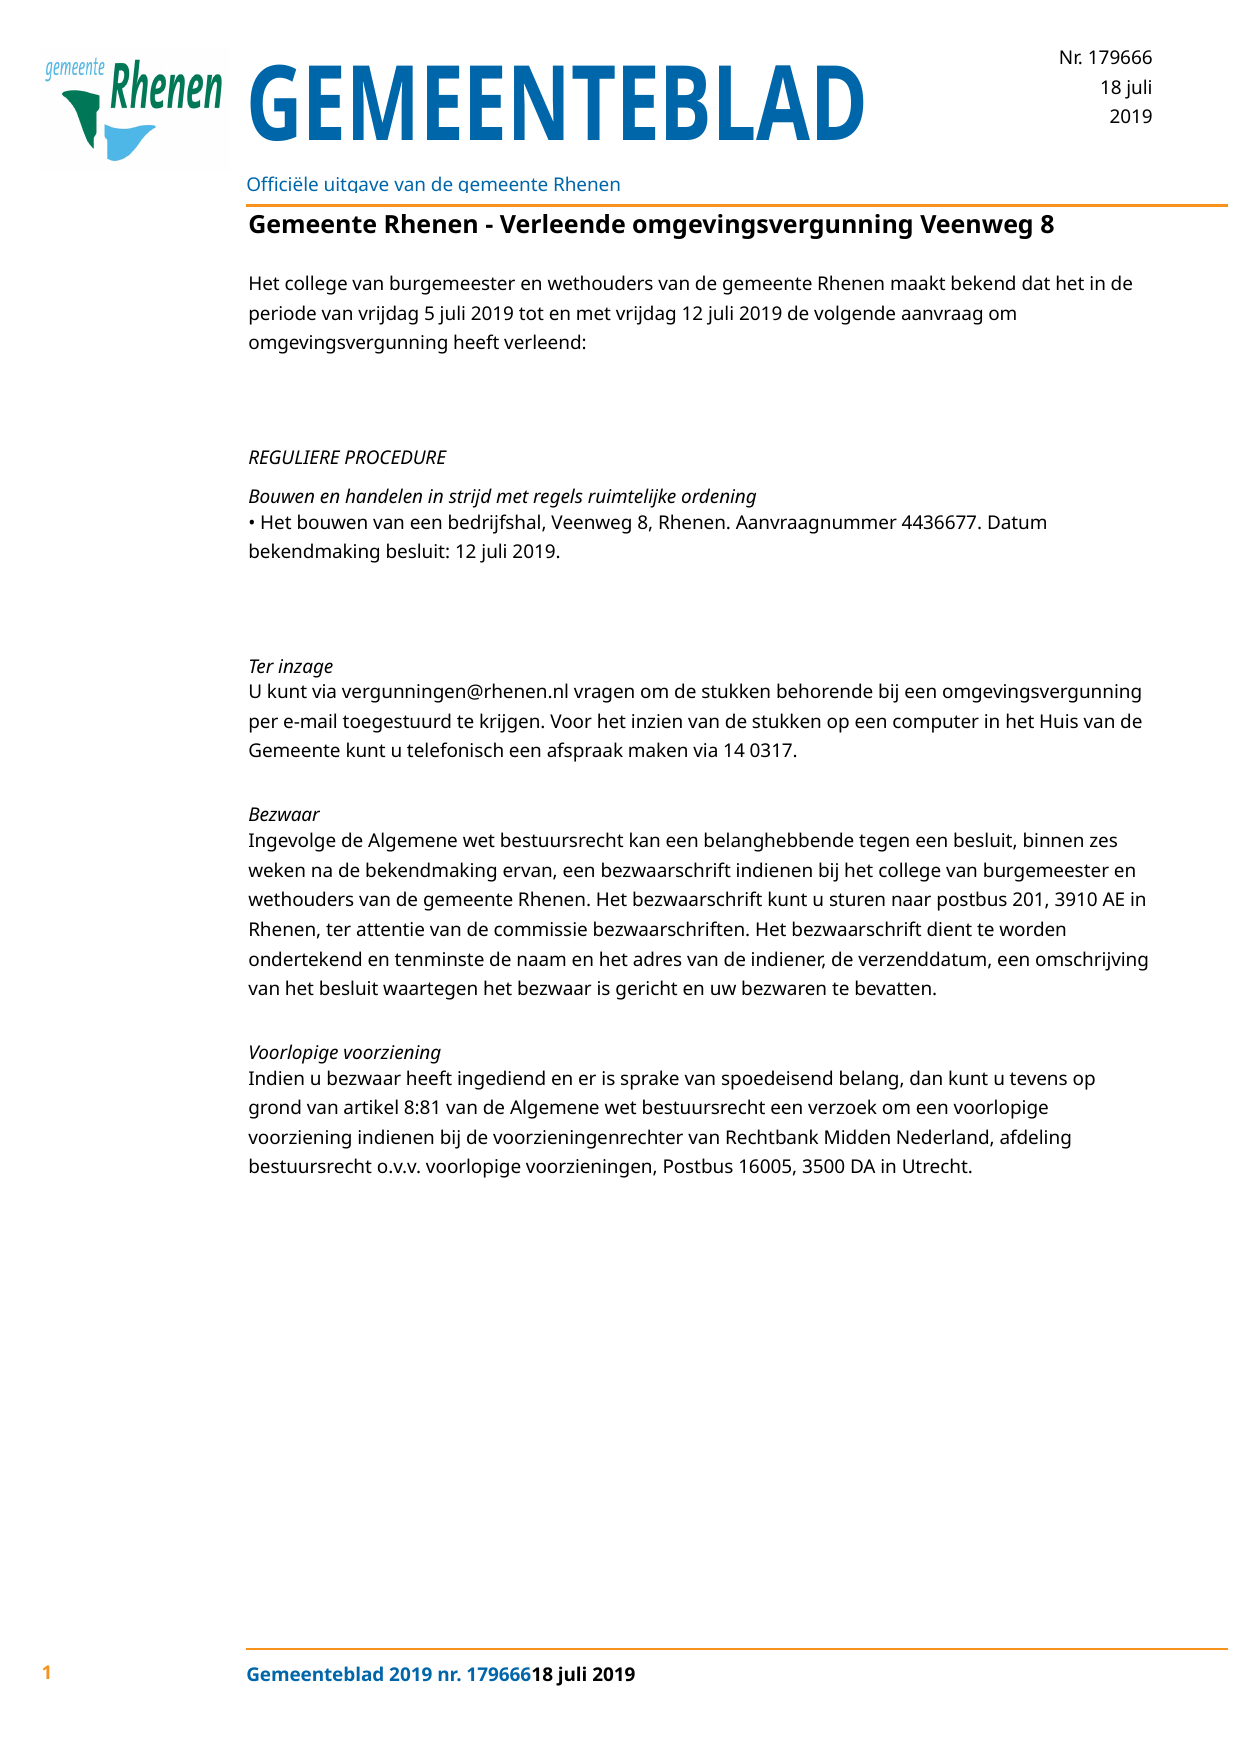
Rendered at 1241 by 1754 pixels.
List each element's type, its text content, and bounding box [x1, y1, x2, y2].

text REGULIERE PROCEDURE [248, 444, 1152, 469]
text U kunt via vergunningen@rhenen.nl vragen om de stukken behorende bij een omgevingsvergunning per e-mail toegestuurd te krijgen. Voor het inzien van de stukken op een computer in het Huis van de Gemeente kunt u telefonisch een afspraak maken via 14 0317. [248, 678, 1152, 763]
text Bezwaar [248, 802, 1152, 827]
text Bouwen en handelen in strijd met regels ruimtelijke ordening [248, 483, 1152, 509]
text Gemeente Rhenen - Verleende omgevingsvergunning Veenweg 8 [248, 207, 1152, 241]
text Ingevolge de Algemene wet bestuursrecht kan een belanghebbende tegen een besluit, binnen zes weken na de bekendmaking ervan, een bezwaarschrift indienen bij het college van burgemeester en wethouders van de gemeente Rhenen. Het bezwaarschrift kunt u sturen naar postbus 201, 3910 AE in Rhenen, ter attentie van de commissie bezwaarschriften. Het bezwaarschrift dient te worden ondertekend en tenminste de naam en het adres van de indiener, de verzenddatum, een omschrijving van het besluit waartegen het bezwaar is gericht en uw bezwaren te bevatten. [248, 827, 1152, 1001]
text Ter inzage [248, 653, 1152, 678]
picture [41, 47, 231, 172]
text Het college van burgemeester en wethouders van de gemeente Rhenen maakt bekend dat het in de periode van vrijdag 5 juli 2019 tot en met vrijdag 12 juli 2019 de volgende aanvraag om omgevingsvergunning heeft verleend: [248, 270, 1152, 355]
text Indien u bezwaar heeft ingediend en er is sprake van spoedeisend belang, dan kunt u tevens op grond van artikel 8:81 van de Algemene wet bestuursrecht een verzoek om een voorlopige voorziening indienen bij de voorzieningenrechter van Rechtbank Midden Nederland, afdeling bestuursrecht o.v.v. voorlopige voorzieningen, Postbus 16005, 3500 DA in Utrecht. [248, 1065, 1152, 1179]
text Voorlopige voorziening [248, 1039, 1152, 1065]
text • Het bouwen van een bedrijfshal, Veenweg 8, Rhenen. Aanvraagnummer 4436677. Datum bekendmaking besluit: 12 juli 2019. [248, 509, 1152, 564]
